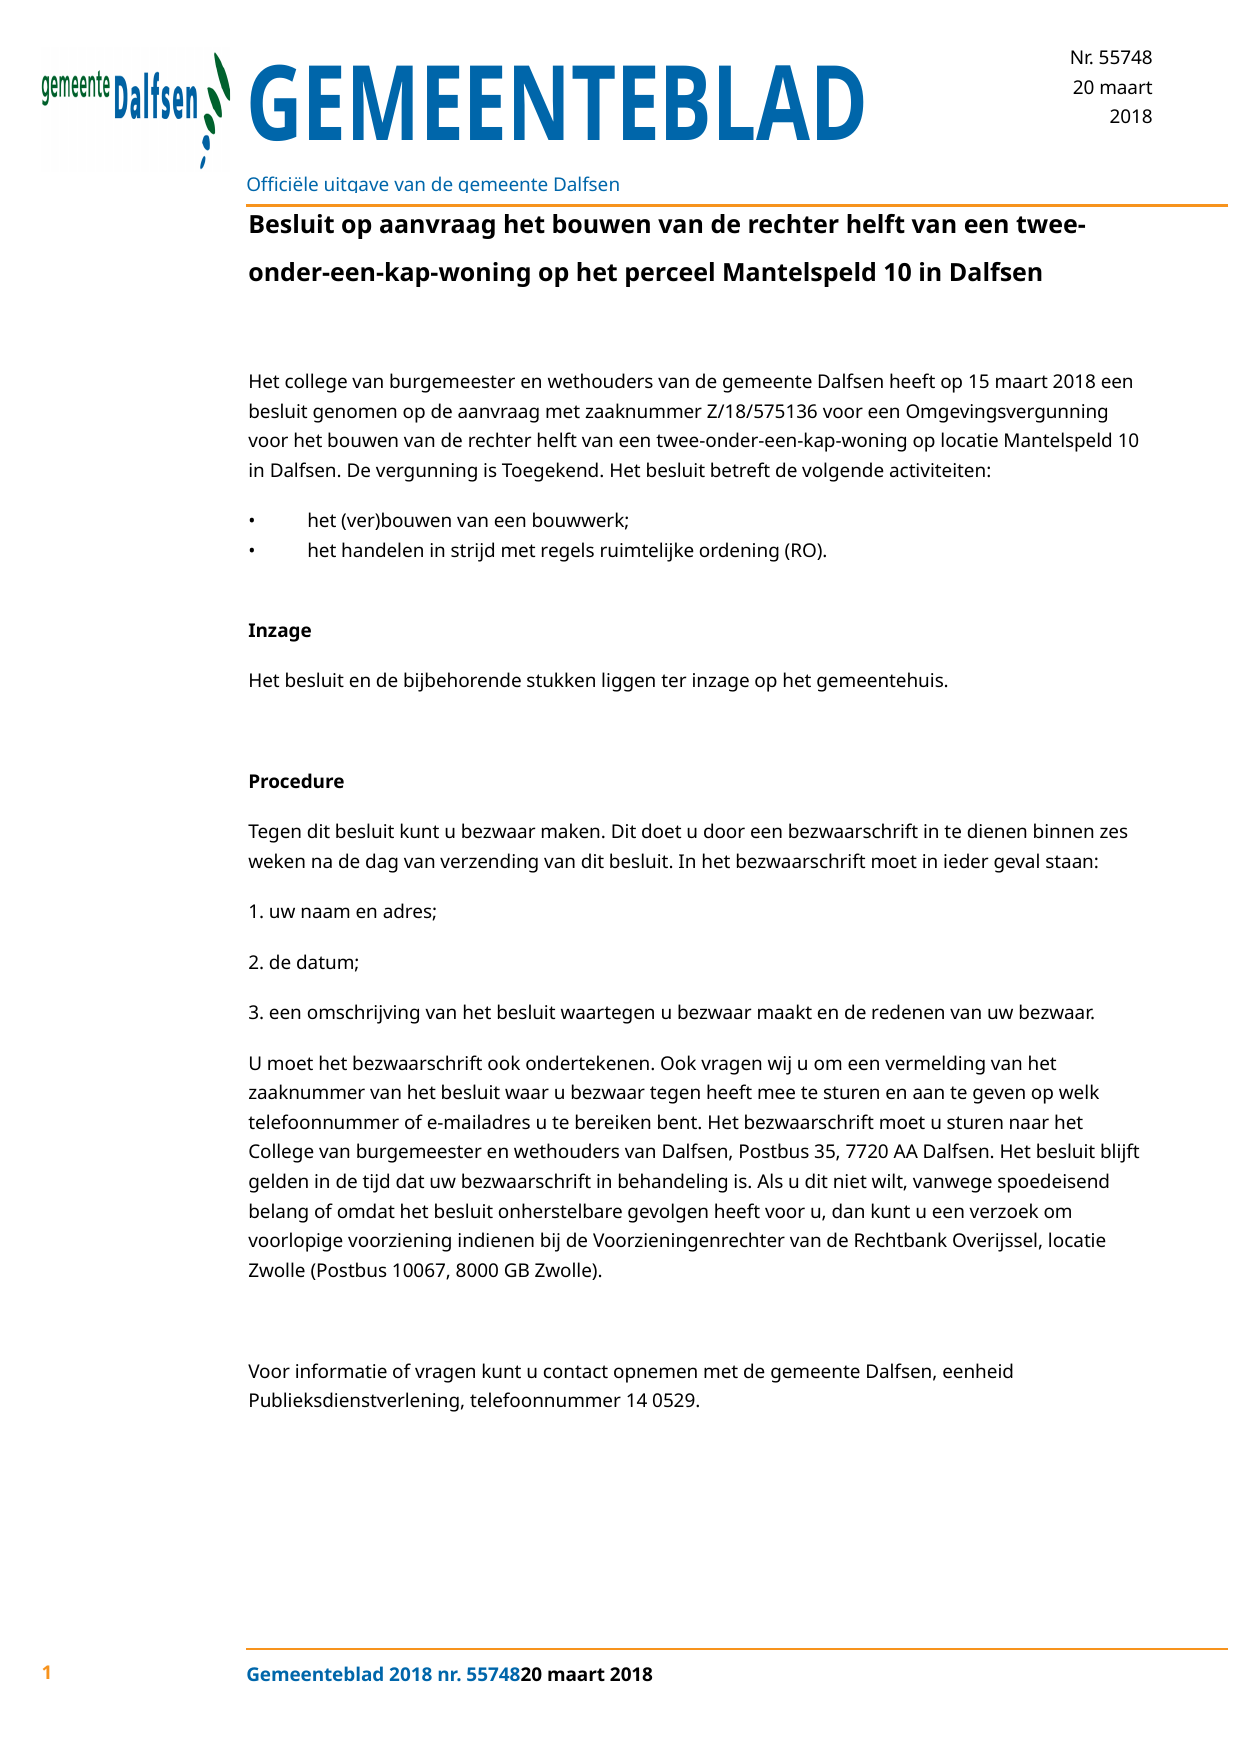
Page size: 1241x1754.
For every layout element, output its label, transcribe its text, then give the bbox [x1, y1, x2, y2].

text 1. uw naam en adres; [248, 899, 1152, 924]
text Het besluit en de bijbehorende stukken liggen ter inzage op het gemeentehuis. [248, 667, 1152, 693]
picture [41, 47, 231, 172]
text Procedure [248, 768, 1152, 794]
text Tegen dit besluit kunt u bezwaar maken. Dit doet u door een bezwaarschrift in te dienen binnen zes weken na de dag van verzending van dit besluit. In het bezwaarschrift moet in ieder geval staan: [248, 819, 1152, 874]
text 2. de datum; [248, 949, 1152, 975]
text 3. een omschrijving van het besluit waartegen u bezwaar maakt en de redenen van uw bezwaar. [248, 999, 1152, 1025]
text U moet het bezwaarschrift ook ondertekenen. Ook vragen wij u om een vermelding van het zaaknummer van het besluit waar u bezwaar tegen heeft mee te sturen en aan te geven op welk telefoonnummer of e-mailadres u te bereiken bent. Het bezwaarschrift moet u sturen naar het College van burgemeester en wethouders van Dalfsen, Postbus 35, 7720 AA Dalfsen. Het besluit blijft gelden in de tijd dat uw bezwaarschrift in behandeling is. Als u dit niet wilt, vanwege spoedeisend belang of omdat het besluit onherstelbare gevolgen heeft voor u, dan kunt u een verzoek om voorlopige voorziening indienen bij de Voorzieningenrechter van de Rechtbank Overijssel, locatie Zwolle (Postbus 10067, 8000 GB Zwolle). [248, 1050, 1152, 1283]
text Voor informatie of vragen kunt u contact opnemen met de gemeente Dalfsen, eenheid Publieksdienstverlening, telefoonnummer 14 0529. [248, 1358, 1152, 1413]
text Inzage [248, 617, 1152, 643]
list het (ver)bouwen van een bouwwerk; [248, 507, 1152, 533]
text Het college van burgemeester en wethouders van de gemeente Dalfsen heeft op 15 maart 2018 een besluit genomen op de aanvraag met zaaknummer Z/18/575136 voor een Omgevingsvergunning voor het bouwen van de rechter helft van een twee-onder-een-kap-woning op locatie Mantelspeld 10 in Dalfsen. De vergunning is Toegekend. Het besluit betreft de volgende activiteiten: [248, 368, 1152, 483]
text Besluit op aanvraag het bouwen van de rechter helft van een twee-onder-een-kap-woning op het perceel Mantelspeld 10 in Dalfsen [248, 207, 1152, 288]
list het handelen in strijd met regels ruimtelijke ordening (RO). [248, 537, 1152, 563]
